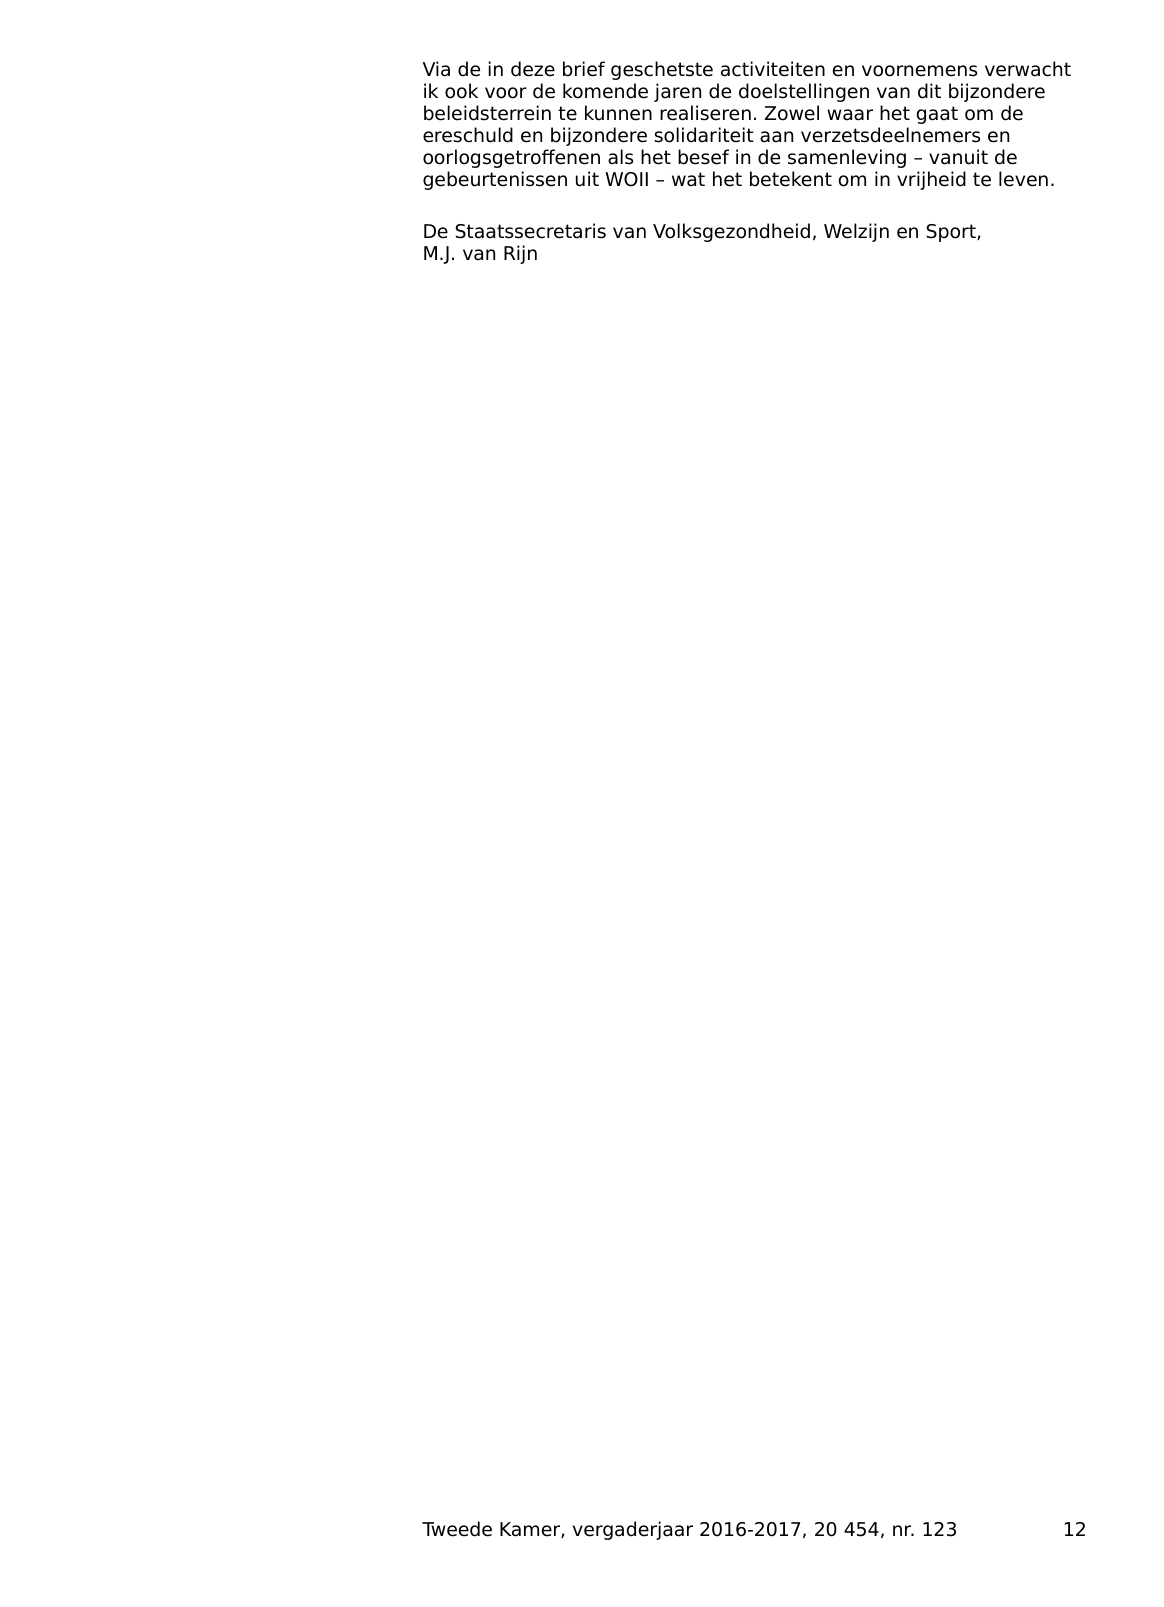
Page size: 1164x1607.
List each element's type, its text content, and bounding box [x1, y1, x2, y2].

text Via de in deze brief geschetste activiteiten en voornemens verwacht ik ook voor de komende jaren de doelstellingen van dit bijzondere beleidsterrein te kunnen realiseren. Zowel waar het gaat om de ereschuld en bijzondere solidariteit aan verzetsdeelnemers en oorlogsgetroffenen als het besef in de samenleving – vanuit de gebeurtenissen uit WOII – wat het betekent om in vrijheid te leven. [422, 59, 1087, 191]
text De Staatssecretaris van Volksgezondheid, Welzijn en Sport, M.J. van Rijn [422, 221, 1087, 265]
